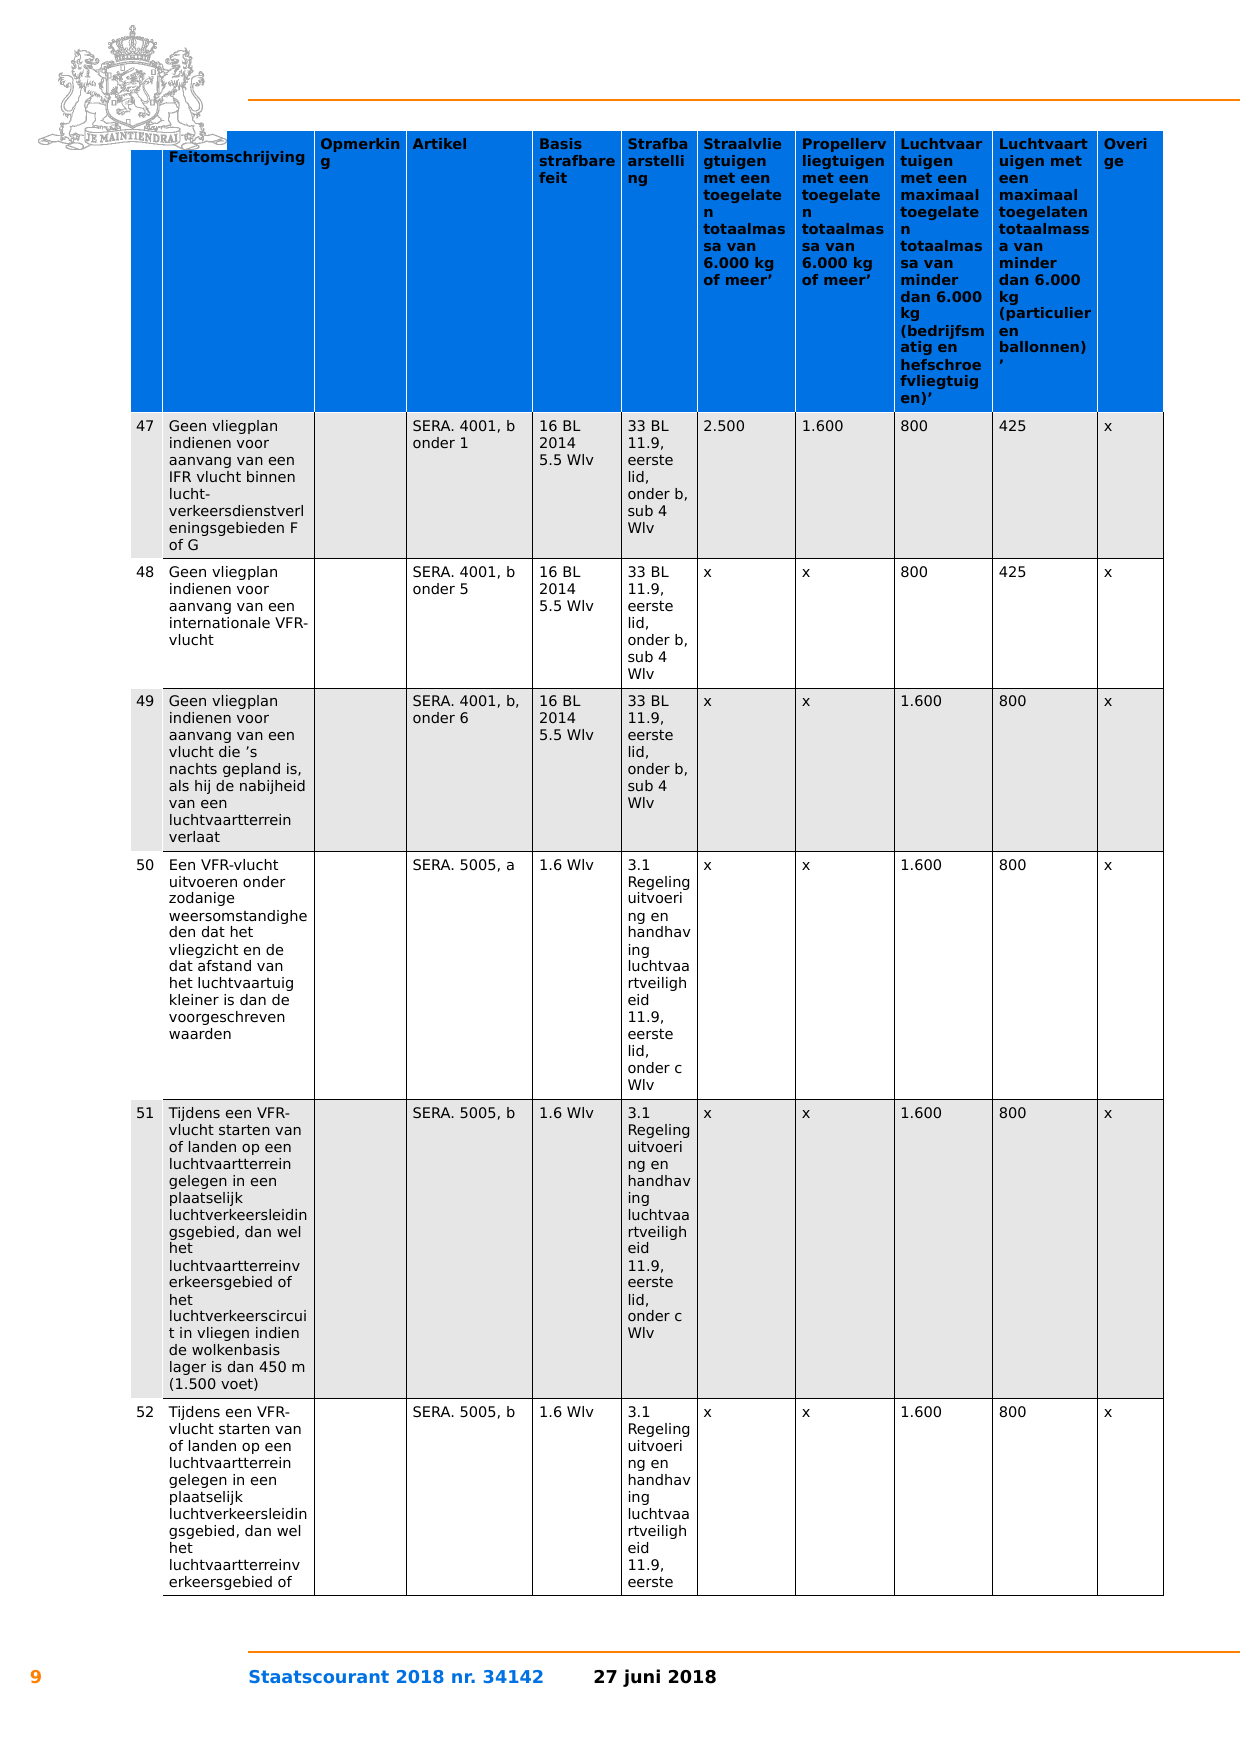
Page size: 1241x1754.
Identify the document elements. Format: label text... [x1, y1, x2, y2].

table_header Opmerking [315, 131, 406, 412]
table_cell Geen vliegplan indienen voor aanvang van een IFR vlucht binnen lucht-verkeersdienstverleningsgebieden F of G [163, 413, 314, 558]
table_cell x [1098, 413, 1163, 558]
table_cell x [698, 852, 795, 1099]
table_header Basis strafbare feit [533, 131, 621, 412]
table_cell 800 [993, 689, 1097, 851]
table_cell 16 BL 2014 5.5 Wlv [533, 559, 621, 687]
table_cell 33 BL 11.9, eerste lid, onder b, sub 4 Wlv [622, 689, 697, 851]
table_header Overige [1098, 131, 1163, 412]
table_cell 1.6 Wlv [533, 1399, 621, 1595]
table_cell SERA. 5005, b [407, 1100, 532, 1398]
table_cell [315, 1100, 406, 1398]
table_cell 800 [993, 1399, 1097, 1595]
table_header Strafbaarstelling [622, 131, 697, 412]
table_cell Tijdens een VFR-vlucht starten van of landen op een luchtvaartterrein gelegen in een plaatselijk luchtverkeersleidingsgebied, dan wel het luchtvaartterreinverkeersgebied of het luchtverkeerscircuit in vliegen indien de wolkenbasis lager is dan 450 m (1.500 voet) [163, 1100, 314, 1398]
table_cell 1.600 [895, 1100, 992, 1398]
table_cell 50 [131, 852, 162, 1099]
table_cell 49 [131, 689, 162, 851]
table_cell [315, 413, 406, 558]
table_cell 800 [993, 1100, 1097, 1398]
table_header Luchtvaartuigen met een maximaal toegelaten totaalmassa van minder dan 6.000 kg (bedrijfsmatig en hefschroefvliegtuigen)’ [895, 131, 992, 412]
table_cell x [796, 1399, 894, 1595]
table_cell 1.600 [895, 689, 992, 851]
table_cell 800 [895, 413, 992, 558]
table_cell x [698, 689, 795, 851]
table_cell [315, 559, 406, 687]
table_cell x [796, 852, 894, 1099]
table_header Propellervliegtuigen met een toegelaten totaalmassa van 6.000 kg of meer’ [796, 131, 894, 412]
table_header [131, 150, 162, 412]
table_cell SERA. 5005, b [407, 1399, 532, 1595]
table_cell 3.1 Regeling uitvoering en handhaving luchtvaartveiligheid 11.9, eerste [622, 1399, 697, 1595]
table_cell 1.6 Wlv [533, 1100, 621, 1398]
table_header Artikel [407, 131, 532, 412]
table_cell x [698, 559, 795, 687]
table_cell 2.500 [698, 413, 795, 558]
table_cell x [1098, 1399, 1163, 1595]
table_cell x [796, 689, 894, 851]
table_cell Geen vliegplan indienen voor aanvang van een internationale VFR-vlucht [163, 559, 314, 687]
table_cell x [698, 1399, 795, 1595]
table_cell [315, 689, 406, 851]
table_cell 1.6 Wlv [533, 852, 621, 1099]
table_cell 33 BL 11.9, eerste lid, onder b, sub 4 Wlv [622, 413, 697, 558]
table_cell 800 [895, 559, 992, 687]
table_cell 3.1 Regeling uitvoering en handhaving luchtvaartveiligheid 11.9, eerste lid, onder c Wlv [622, 1100, 697, 1398]
table_cell 1.600 [796, 413, 894, 558]
table_cell 48 [131, 559, 162, 687]
table_header Luchtvaartuigen met een maximaal toegelaten totaalmassa van minder dan 6.000 kg (particulier en ballonnen)’ [993, 131, 1097, 412]
table_cell 425 [993, 559, 1097, 687]
table_cell 51 [131, 1100, 162, 1398]
table_cell Tijdens een VFR-vlucht starten van of landen op een luchtvaartterrein gelegen in een plaatselijk luchtverkeersleidingsgebied, dan wel het luchtvaartterreinverkeersgebied of [163, 1399, 314, 1595]
table_cell 1.600 [895, 1399, 992, 1595]
table_cell SERA. 4001, b, onder 6 [407, 689, 532, 851]
table_cell [315, 1399, 406, 1595]
table_cell x [796, 1100, 894, 1398]
picture [38, 25, 227, 150]
table_cell x [1098, 559, 1163, 687]
table_cell x [1098, 689, 1163, 851]
table_cell [315, 852, 406, 1099]
table_cell 1.600 [895, 852, 992, 1099]
table_cell 800 [993, 852, 1097, 1099]
table_header Feitomschrijving [163, 131, 314, 412]
table_cell x [1098, 852, 1163, 1099]
table_cell SERA. 5005, a [407, 852, 532, 1099]
table_cell SERA. 4001, b onder 5 [407, 559, 532, 687]
table_cell 16 BL 2014 5.5 Wlv [533, 689, 621, 851]
table_cell 16 BL 2014 5.5 Wlv [533, 413, 621, 558]
table_cell 52 [131, 1399, 162, 1595]
table_cell 47 [131, 413, 162, 558]
table_header Straalvliegtuigen met een toegelaten totaalmassa van 6.000 kg of meer’ [698, 131, 795, 412]
table_cell 3.1 Regeling uitvoering en handhaving luchtvaartveiligheid 11.9, eerste lid, onder c Wlv [622, 852, 697, 1099]
table_cell x [796, 559, 894, 687]
table_cell x [1098, 1100, 1163, 1398]
table_cell x [698, 1100, 795, 1398]
table_cell 33 BL 11.9, eerste lid, onder b, sub 4 Wlv [622, 559, 697, 687]
table_cell Geen vliegplan indienen voor aanvang van een vlucht die ’s nachts gepland is, als hij de nabijheid van een luchtvaartterrein verlaat [163, 689, 314, 851]
table_cell 425 [993, 413, 1097, 558]
table_cell SERA. 4001, b onder 1 [407, 413, 532, 558]
table_cell Een VFR-vlucht uitvoeren onder zodanige weersomstandigheden dat het vliegzicht en de dat afstand van het luchtvaartuig kleiner is dan de voorgeschreven waarden [163, 852, 314, 1099]
